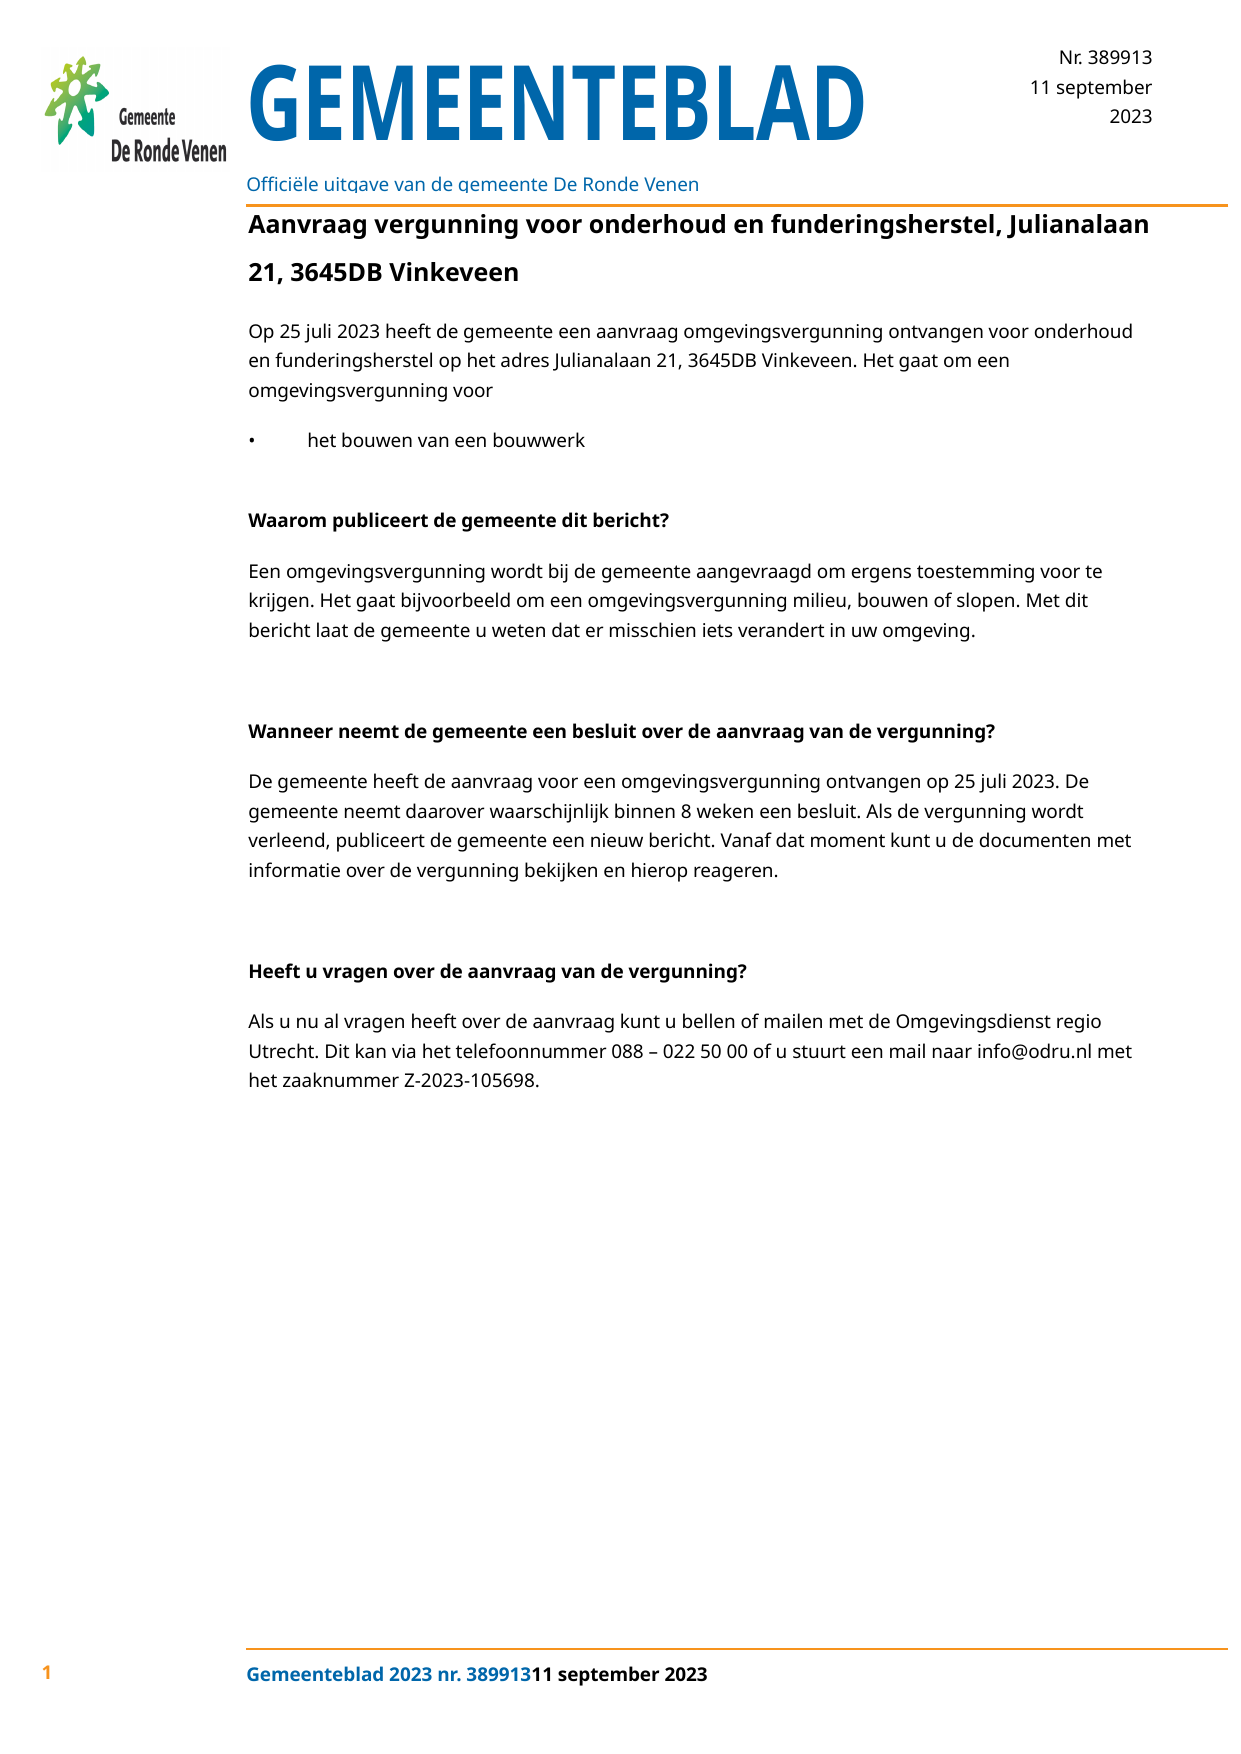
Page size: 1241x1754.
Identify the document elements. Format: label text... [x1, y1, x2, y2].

text Op 25 juli 2023 heeft de gemeente een aanvraag omgevingsvergunning ontvangen voor onderhoud en funderingsherstel op het adres Julianalaan 21, 3645DB Vinkeveen. Het gaat om een omgevingsvergunning voor [248, 318, 1152, 403]
text Wanneer neemt de gemeente een besluit over de aanvraag van de vergunning? [248, 718, 1152, 744]
picture [41, 47, 231, 172]
text Aanvraag vergunning voor onderhoud en funderingsherstel, Julianalaan 21, 3645DB Vinkeveen [248, 207, 1152, 288]
text Heeft u vragen over de aanvraag van de vergunning? [248, 958, 1152, 984]
text Waarom publiceert de gemeente dit bericht? [248, 507, 1152, 533]
text Als u nu al vragen heeft over de aanvraag kunt u bellen of mailen met de Omgevingsdienst regio Utrecht. Dit kan via het telefoonnummer 088 – 022 50 00 of u stuurt een mail naar info@odru.nl met het zaaknummer Z-2023-105698. [248, 1008, 1152, 1093]
text De gemeente heeft de aanvraag voor een omgevingsvergunning ontvangen op 25 juli 2023. De gemeente neemt daarover waarschijnlijk binnen 8 weken een besluit. Als de vergunning wordt verleend, publiceert de gemeente een nieuw bericht. Vanaf dat moment kunt u de documenten met informatie over de vergunning bekijken en hierop reageren. [248, 768, 1152, 883]
list het bouwen van een bouwwerk [248, 427, 1152, 453]
text Een omgevingsvergunning wordt bij de gemeente aangevraagd om ergens toestemming voor te krijgen. Het gaat bijvoorbeeld om een omgevingsvergunning milieu, bouwen of slopen. Met dit bericht laat de gemeente u weten dat er misschien iets verandert in uw omgeving. [248, 558, 1152, 643]
